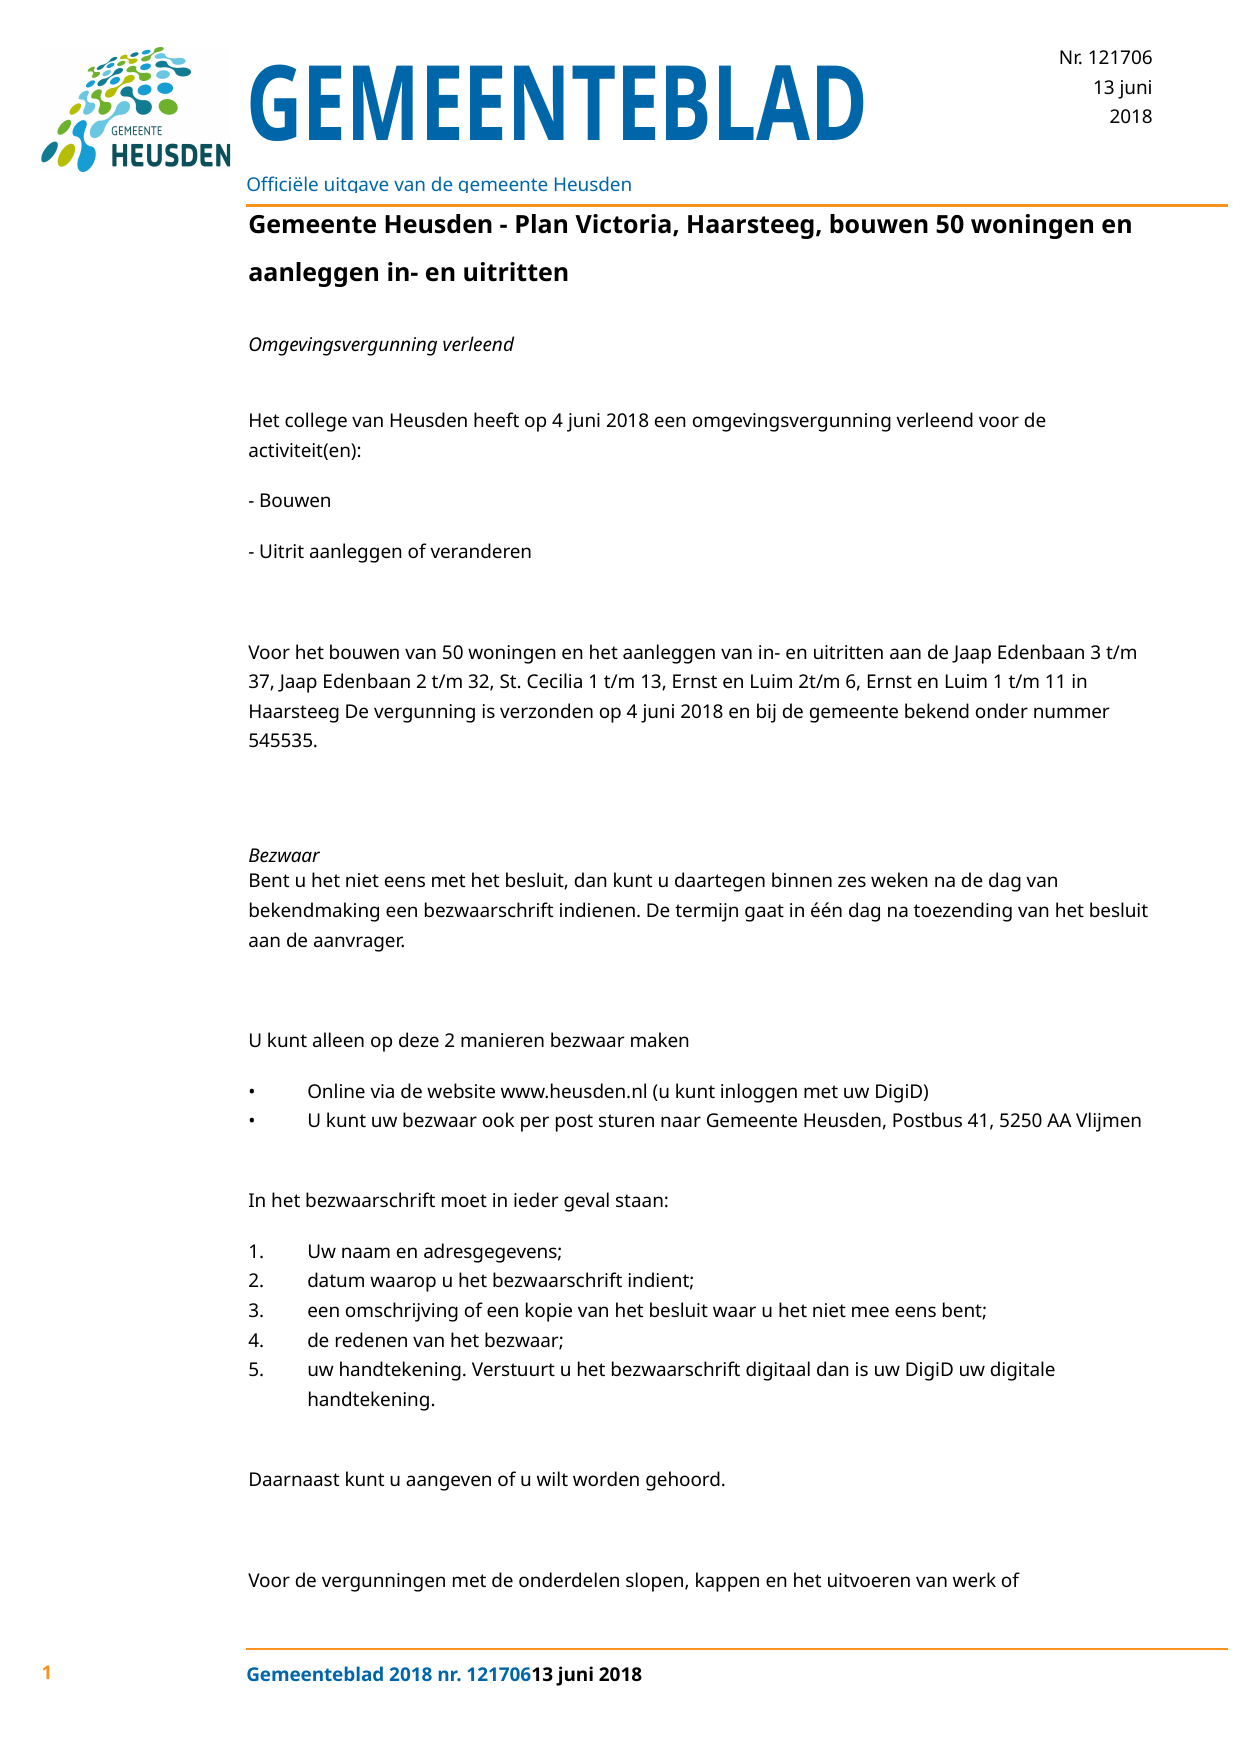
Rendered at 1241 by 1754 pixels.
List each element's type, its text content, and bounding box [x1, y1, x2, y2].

list een omschrijving of een kopie van het besluit waar u het niet mee eens bent; [248, 1297, 1152, 1323]
list U kunt uw bezwaar ook per post sturen naar Gemeente Heusden, Postbus 41, 5250 AA Vlijmen [248, 1108, 1152, 1133]
list Uw naam en adresgegevens; [248, 1238, 1152, 1264]
text Voor de vergunningen met de onderdelen slopen, kappen en het uitvoeren van werk of [248, 1567, 1152, 1593]
text U kunt alleen op deze 2 manieren bezwaar maken [248, 1028, 1152, 1053]
picture [41, 47, 231, 172]
text Omgevingsvergunning verleend [248, 331, 1152, 357]
text Bent u het niet eens met het besluit, dan kunt u daartegen binnen zes weken na de dag van bekendmaking een bezwaarschrift indienen. De termijn gaat in één dag na toezending van het besluit aan de aanvrager. [248, 868, 1152, 953]
list Online via de website www.heusden.nl (u kunt inloggen met uw DigiD) [248, 1078, 1152, 1104]
text - Uitrit aanleggen of veranderen [248, 538, 1152, 564]
text Bezwaar [248, 842, 1152, 868]
text Het college van Heusden heeft op 4 juni 2018 een omgevingsvergunning verleend voor de activiteit(en): [248, 408, 1152, 463]
text In het bezwaarschrift moet in ieder geval staan: [248, 1188, 1152, 1213]
text Voor het bouwen van 50 woningen en het aanleggen van in- en uitritten aan de Jaap Edenbaan 3 t/m 37, Jaap Edenbaan 2 t/m 32, St. Cecilia 1 t/m 13, Ernst en Luim 2t/m 6, Ernst en Luim 1 t/m 11 in Haarsteeg De vergunning is verzonden op 4 juni 2018 en bij de gemeente bekend onder nummer 545535. [248, 639, 1152, 753]
text Daarnaast kunt u aangeven of u wilt worden gehoord. [248, 1466, 1152, 1492]
text - Bouwen [248, 488, 1152, 513]
list datum waarop u het bezwaarschrift indient; [248, 1268, 1152, 1293]
list de redenen van het bezwaar; [248, 1327, 1152, 1353]
text Gemeente Heusden - Plan Victoria, Haarsteeg, bouwen 50 woningen en aanleggen in- en uitritten [248, 207, 1152, 288]
list uw handtekening. Verstuurt u het bezwaarschrift digitaal dan is uw DigiD uw digitale handtekening. [248, 1356, 1152, 1412]
